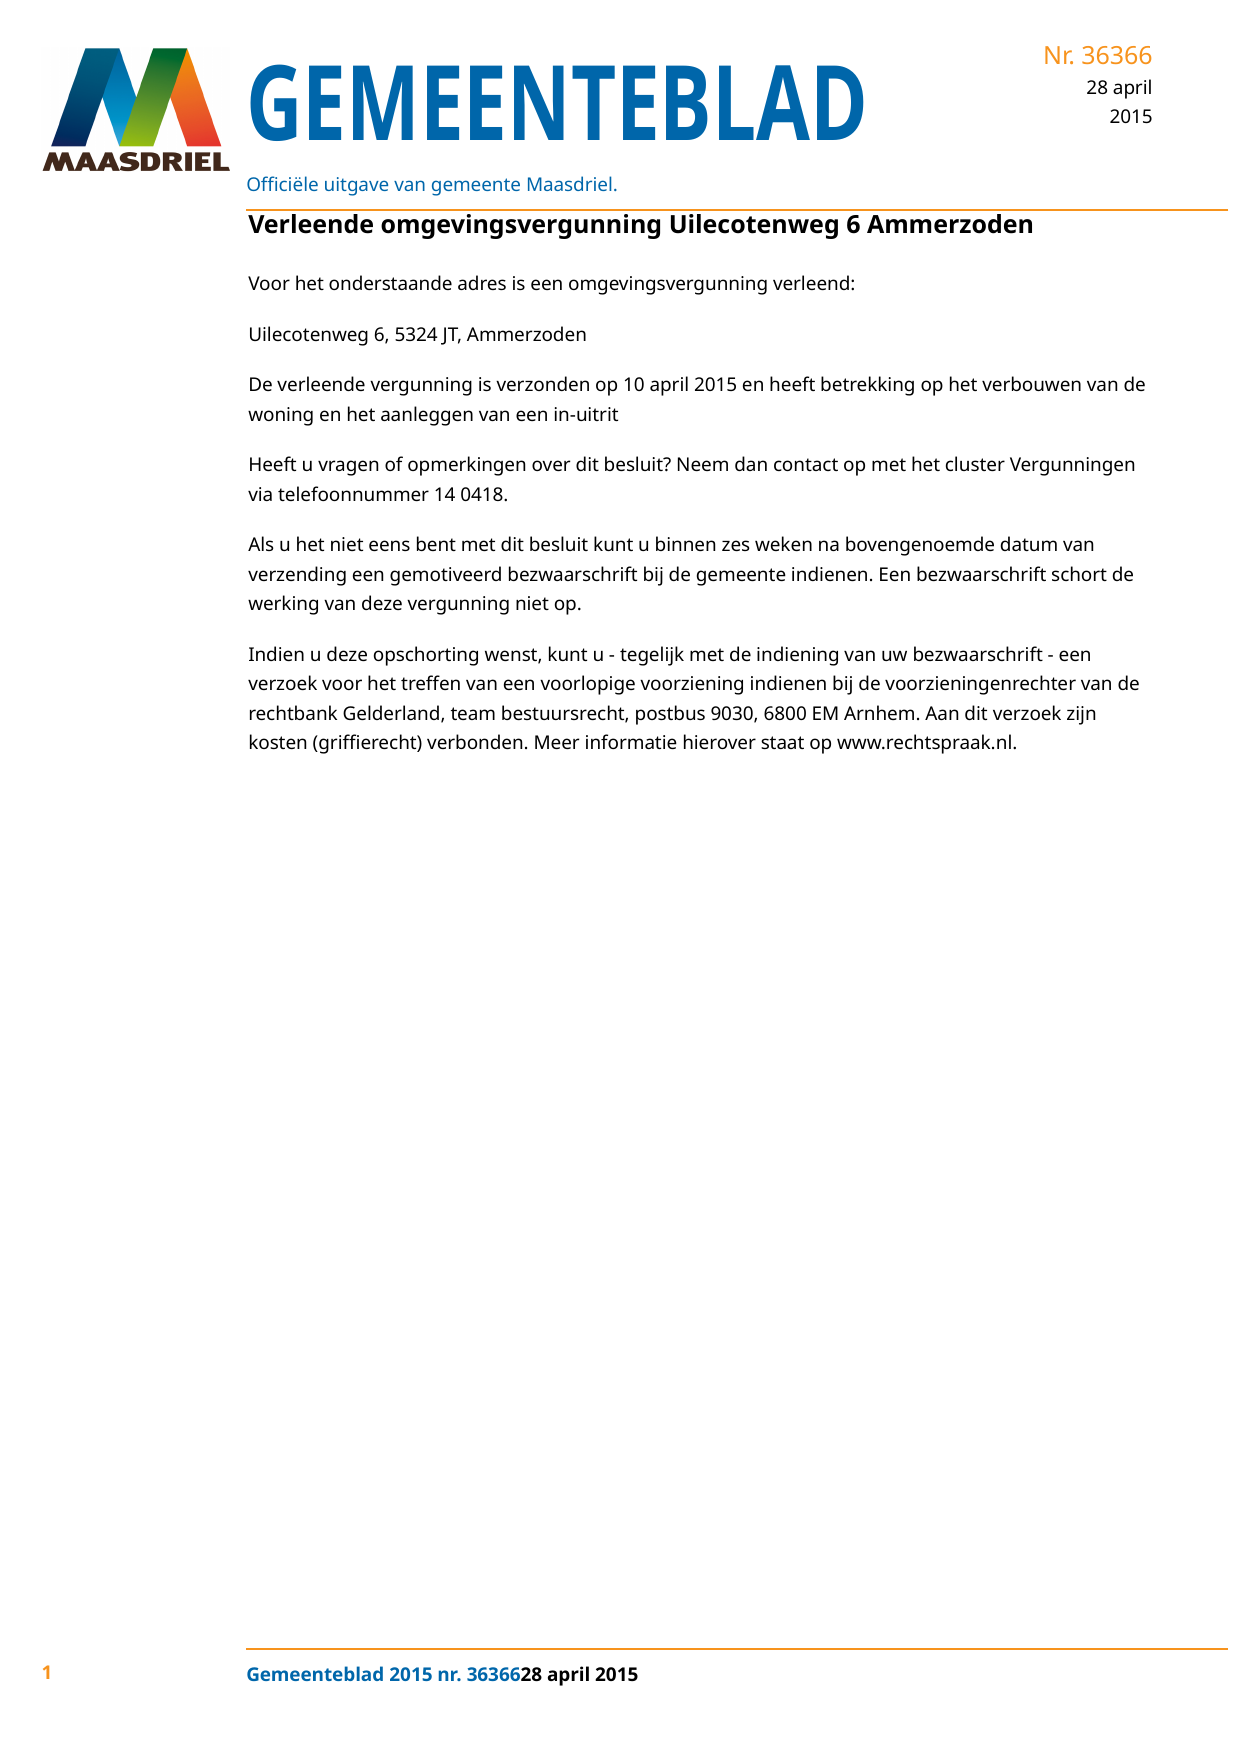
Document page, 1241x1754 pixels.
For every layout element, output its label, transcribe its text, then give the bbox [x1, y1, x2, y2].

text De verleende vergunning is verzonden op 10 april 2015 en heeft betrekking op het verbouwen van de woning en het aanleggen van een in-uitrit [248, 371, 1152, 426]
text Uilecotenweg 6, 5324 JT, Ammerzoden [248, 321, 1152, 346]
text Heeft u vragen of opmerkingen over dit besluit? Neem dan contact op met het cluster Vergunningen via telefoonnummer 14 0418. [248, 451, 1152, 506]
text Voor het onderstaande adres is een omgevingsvergunning verleend: [248, 270, 1152, 296]
text Indien u deze opschorting wenst, kunt u - tegelijk met de indiening van uw bezwaarschrift - een verzoek voor het treffen van een voorlopige voorziening indienen bij de voorzieningenrechter van de rechtbank Gelderland, team bestuursrecht, postbus 9030, 6800 EM Arnhem. Aan dit verzoek zijn kosten (griffierecht) verbonden. Meer informatie hierover staat op www.rechtspraak.nl. [248, 641, 1152, 755]
text Als u het niet eens bent met dit besluit kunt u binnen zes weken na bovengenoemde datum van verzending een gemotiveerd bezwaarschrift bij de gemeente indienen. Een bezwaarschrift schort de werking van deze vergunning niet op. [248, 531, 1152, 616]
picture [41, 47, 231, 172]
text Verleende omgevingsvergunning Uilecotenweg 6 Ammerzoden [248, 211, 1152, 241]
